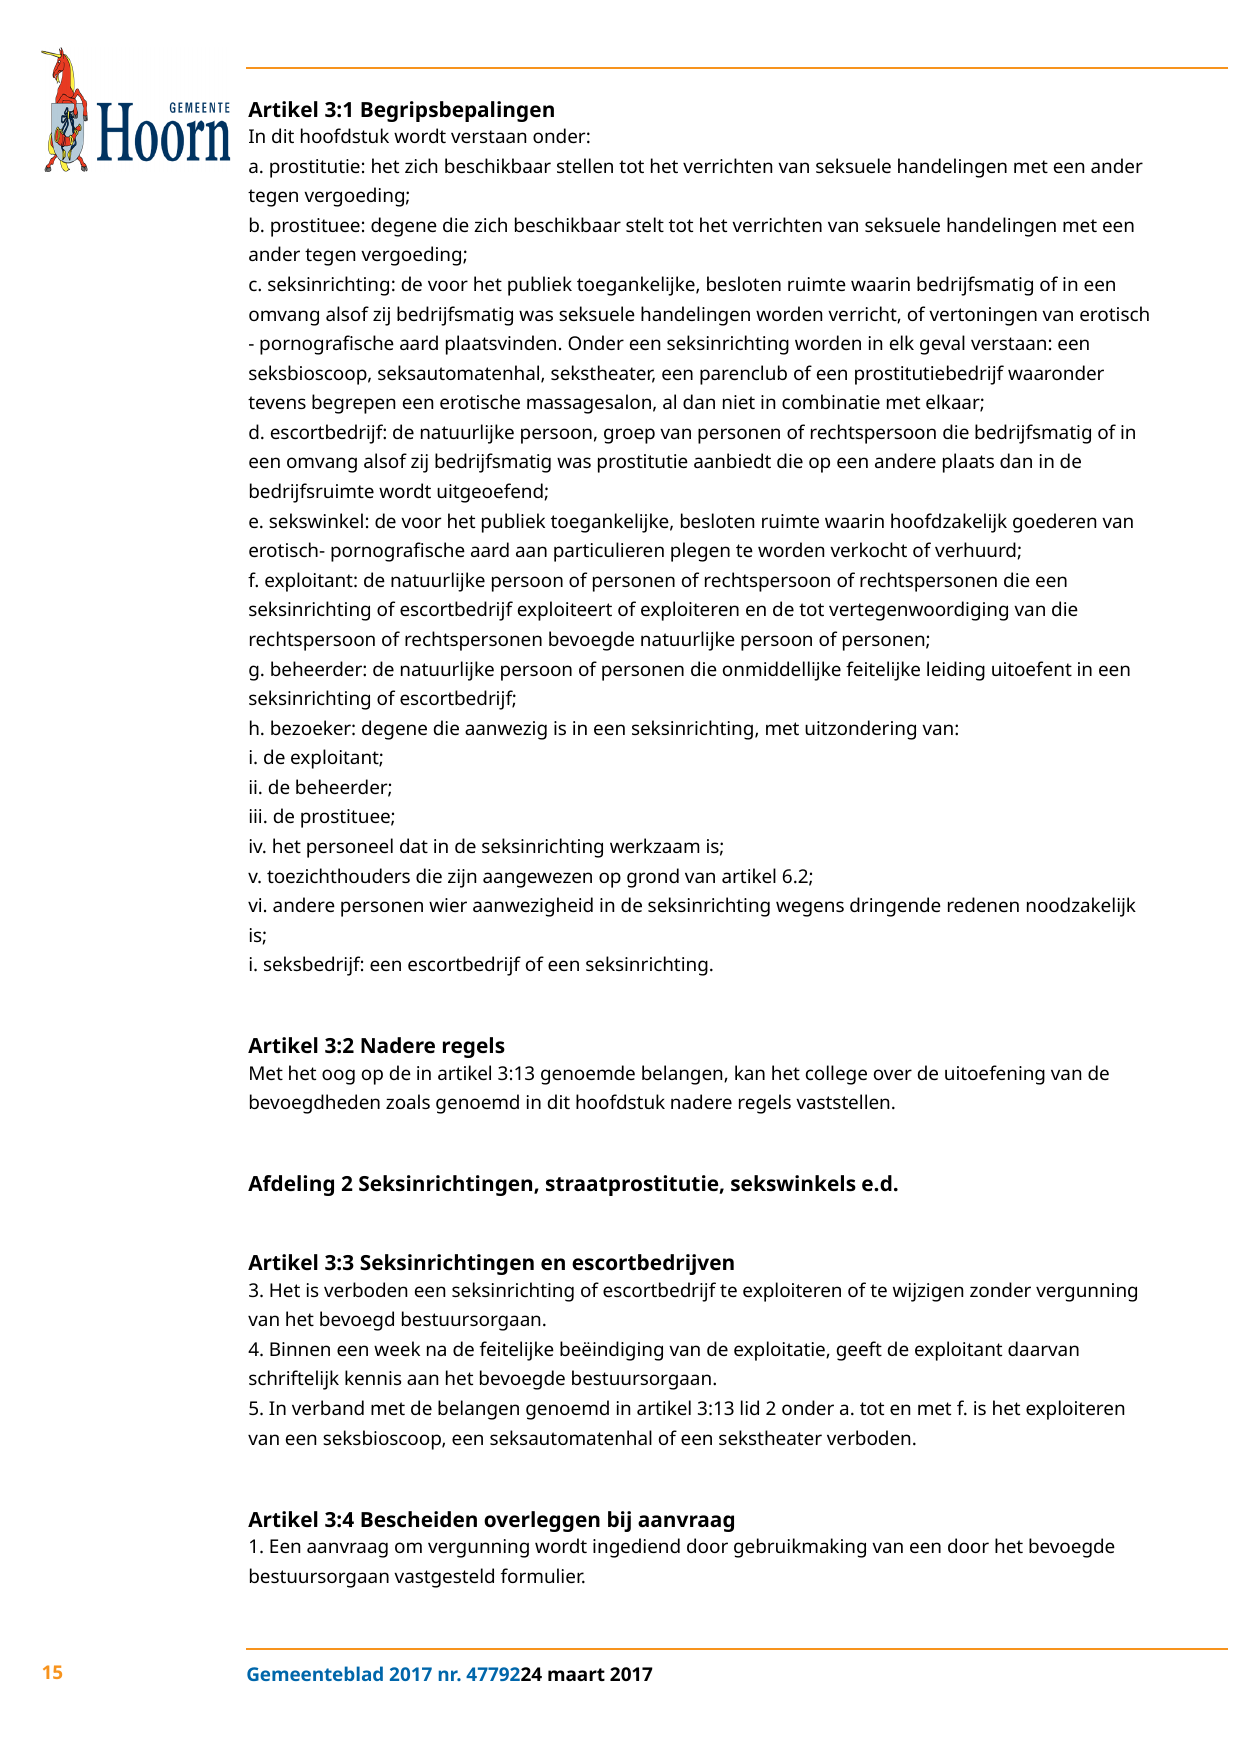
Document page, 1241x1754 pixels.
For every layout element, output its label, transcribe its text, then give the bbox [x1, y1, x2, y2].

text 5. In verband met de belangen genoemd in artikel 3:13 lid 2 onder a. tot en met f. is het exploiteren van een seksbioscoop, een seksautomatenhal of een sekstheater verboden. [248, 1395, 1152, 1451]
text h. bezoeker: degene die aanwezig is in een seksinrichting, met uitzondering van: [248, 715, 1152, 741]
text f. exploitant: de natuurlijke persoon of personen of rechtspersoon of rechtspersonen die een seksinrichting of escortbedrijf exploiteert of exploiteren en de tot vertegenwoordiging van die rechtspersoon of rechtspersonen bevoegde natuurlijke persoon of personen; [248, 567, 1152, 652]
text Met het oog op de in artikel 3:13 genoemde belangen, kan het college over de uitoefening van de bevoegdheden zoals genoemd in dit hoofdstuk nadere regels vaststellen. [248, 1060, 1152, 1115]
text g. beheerder: de natuurlijke persoon of personen die onmiddellijke feitelijke leiding uitoefent in een seksinrichting of escortbedrijf; [248, 656, 1152, 711]
text In dit hoofdstuk wordt verstaan onder: [248, 123, 1152, 149]
text b. prostituee: degene die zich beschikbaar stelt tot het verrichten van seksuele handelingen met een ander tegen vergoeding; [248, 212, 1152, 267]
text iii. de prostituee; [248, 804, 1152, 829]
picture [41, 47, 231, 172]
text 1. Een aanvraag om vergunning wordt ingediend door gebruikmaking van een door het bevoegde bestuursorgaan vastgesteld formulier. [248, 1533, 1152, 1588]
text vi. andere personen wier aanwezigheid in de seksinrichting wegens dringende redenen noodzakelijk is; [248, 892, 1152, 948]
text i. de exploitant; [248, 744, 1152, 770]
text 4. Binnen een week na de feitelijke beëindiging van de exploitatie, geeft de exploitant daarvan schriftelijk kennis aan het bevoegde bestuursorgaan. [248, 1336, 1152, 1391]
text a. prostitutie: het zich beschikbaar stellen tot het verrichten van seksuele handelingen met een ander tegen vergoeding; [248, 153, 1152, 208]
text ii. de beheerder; [248, 774, 1152, 800]
text v. toezichthouders die zijn aangewezen op grond van artikel 6.2; [248, 863, 1152, 888]
text Artikel 3:1 Begripsbepalingen [248, 95, 1152, 123]
text iv. het personeel dat in de seksinrichting werkzaam is; [248, 833, 1152, 859]
text i. seksbedrijf: een escortbedrijf of een seksinrichting. [248, 952, 1152, 977]
text Artikel 3:2 Nadere regels [248, 1032, 1152, 1060]
text Artikel 3:4 Bescheiden overleggen bij aanvraag [248, 1505, 1152, 1533]
text 3. Het is verboden een seksinrichting of escortbedrijf te exploiteren of te wijzigen zonder vergunning van het bevoegd bestuursorgaan. [248, 1277, 1152, 1332]
text c. seksinrichting: de voor het publiek toegankelijke, besloten ruimte waarin bedrijfsmatig of in een omvang alsof zij bedrijfsmatig was seksuele handelingen worden verricht, of vertoningen van erotisch - pornografische aard plaatsvinden. Onder een seksinrichting worden in elk geval verstaan: een seksbioscoop, seksautomatenhal, sekstheater, een parenclub of een prostitutiebedrijf waaronder tevens begrepen een erotische massagesalon, al dan niet in combinatie met elkaar; [248, 271, 1152, 415]
text Artikel 3:3 Seksinrichtingen en escortbedrijven [248, 1248, 1152, 1277]
text d. escortbedrijf: de natuurlijke persoon, groep van personen of rechtspersoon die bedrijfsmatig of in een omvang alsof zij bedrijfsmatig was prostitutie aanbiedt die op een andere plaats dan in de bedrijfsruimte wordt uitgeoefend; [248, 419, 1152, 504]
text e. sekswinkel: de voor het publiek toegankelijke, besloten ruimte waarin hoofdzakelijk goederen van erotisch- pornografische aard aan particulieren plegen te worden verkocht of verhuurd; [248, 508, 1152, 563]
text Afdeling 2 Seksinrichtingen, straatprostitutie, sekswinkels e.d. [248, 1169, 1152, 1198]
